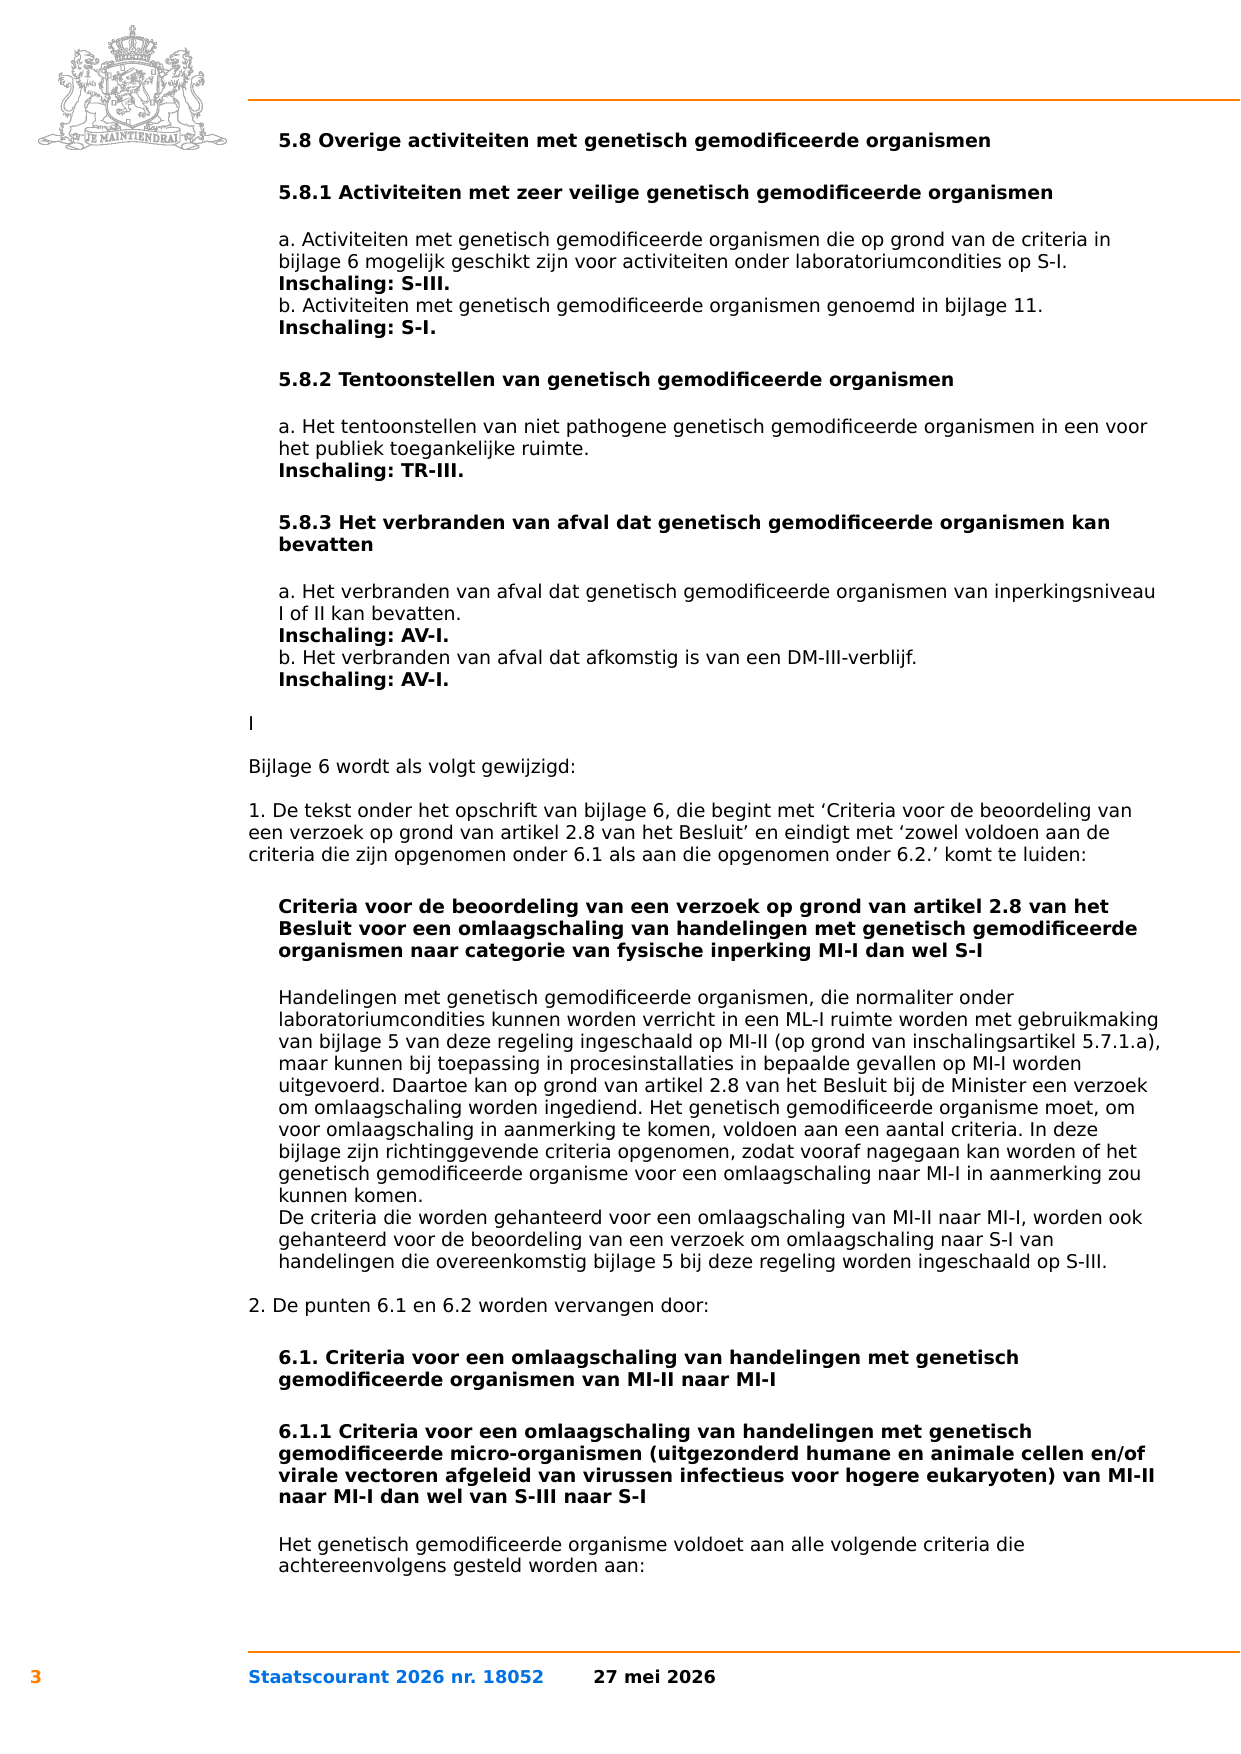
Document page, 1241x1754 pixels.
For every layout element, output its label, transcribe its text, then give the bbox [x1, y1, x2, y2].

text Inschaling: AV-I. [278, 624, 1163, 647]
subtitle 5.8.2 Tentoonstellen van genetisch gemodificeerde organismen [278, 369, 1163, 391]
text b. Het verbranden van afval dat afkomstig is van een DM-III-verblijf. [278, 647, 1163, 668]
subtitle 6.1. Criteria voor een omlaagschaling van handelingen met genetisch gemodificeerde organismen van MI-II naar MI-I [278, 1347, 1163, 1391]
text Inschaling: S-III. [278, 273, 1163, 295]
subtitle 5.8.3 Het verbranden van afval dat genetisch gemodificeerde organismen kan bevatten [278, 512, 1163, 556]
text 2. De punten 6.1 en 6.2 worden vervangen door: [248, 1294, 1163, 1317]
text a. Het verbranden van afval dat genetisch gemodificeerde organismen van inperkingsniveau I of II kan bevatten. [278, 581, 1163, 624]
text Inschaling: AV-I. [278, 668, 1163, 691]
text I [248, 712, 1163, 734]
subtitle 5.8.1 Activiteiten met zeer veilige genetisch gemodificeerde organismen [278, 182, 1163, 204]
text Bijlage 6 wordt als volgt gewijzigd: [248, 756, 1163, 778]
subtitle Criteria voor de beoordeling van een verzoek op grond van artikel 2.8 van het Besluit voor een omlaagschaling van handelingen met genetisch gemodificeerde organismen naar categorie van fysische inperking MI-I dan wel S-I [278, 896, 1163, 962]
text a. Activiteiten met genetisch gemodificeerde organismen die op grond van de criteria in bijlage 6 mogelijk geschikt zijn voor activiteiten onder laboratoriumcondities op S-I. [278, 229, 1163, 273]
text De criteria die worden gehanteerd voor een omlaagschaling van MI-II naar MI-I, worden ook gehanteerd voor de beoordeling van een verzoek om omlaagschaling naar S-I van handelingen die overeenkomstig bijlage 5 bij deze regeling worden ingeschaald op S-III. [278, 1207, 1163, 1273]
text 1. De tekst onder het opschrift van bijlage 6, die begint met ‘Criteria voor de beoordeling van een verzoek op grond van artikel 2.8 van het Besluit’ en eindigt met ‘zowel voldoen aan de criteria die zijn opgenomen onder 6.1 als aan die opgenomen onder 6.2.’ komt te luiden: [248, 800, 1163, 866]
text Inschaling: S-I. [278, 317, 1163, 339]
text b. Activiteiten met genetisch gemodificeerde organismen genoemd in bijlage 11. [278, 295, 1163, 317]
text Handelingen met genetisch gemodificeerde organismen, die normaliter onder laboratoriumcondities kunnen worden verricht in een ML-I ruimte worden met gebruikmaking van bijlage 5 van deze regeling ingeschaald op MI-II (op grond van inschalingsartikel 5.7.1.a), maar kunnen bij toepassing in procesinstallaties in bepaalde gevallen op MI-I worden uitgevoerd. Daartoe kan op grond van artikel 2.8 van het Besluit bij de Minister een verzoek om omlaagschaling worden ingediend. Het genetisch gemodificeerde organisme moet, om voor omlaagschaling in aanmerking te komen, voldoen aan een aantal criteria. In deze bijlage zijn richtinggevende criteria opgenomen, zodat vooraf nagegaan kan worden of het genetisch gemodificeerde organisme voor een omlaagschaling naar MI-I in aanmerking zou kunnen komen. [278, 987, 1163, 1207]
picture [38, 25, 227, 150]
text a. Het tentoonstellen van niet pathogene genetisch gemodificeerde organismen in een voor het publiek toegankelijke ruimte. [278, 416, 1163, 460]
subtitle 5.8 Overige activiteiten met genetisch gemodificeerde organismen [278, 130, 1163, 152]
text Inschaling: TR-III. [278, 460, 1163, 482]
text Het genetisch gemodificeerde organisme voldoet aan alle volgende criteria die achtereenvolgens gesteld worden aan: [278, 1533, 1163, 1577]
subtitle 6.1.1 Criteria voor een omlaagschaling van handelingen met genetisch gemodificeerde micro-organismen (uitgezonderd humane en animale cellen en/of virale vectoren afgeleid van virussen infectieus voor hogere eukaryoten) van MI-II naar MI-I dan wel van S-III naar S-I [278, 1421, 1163, 1508]
